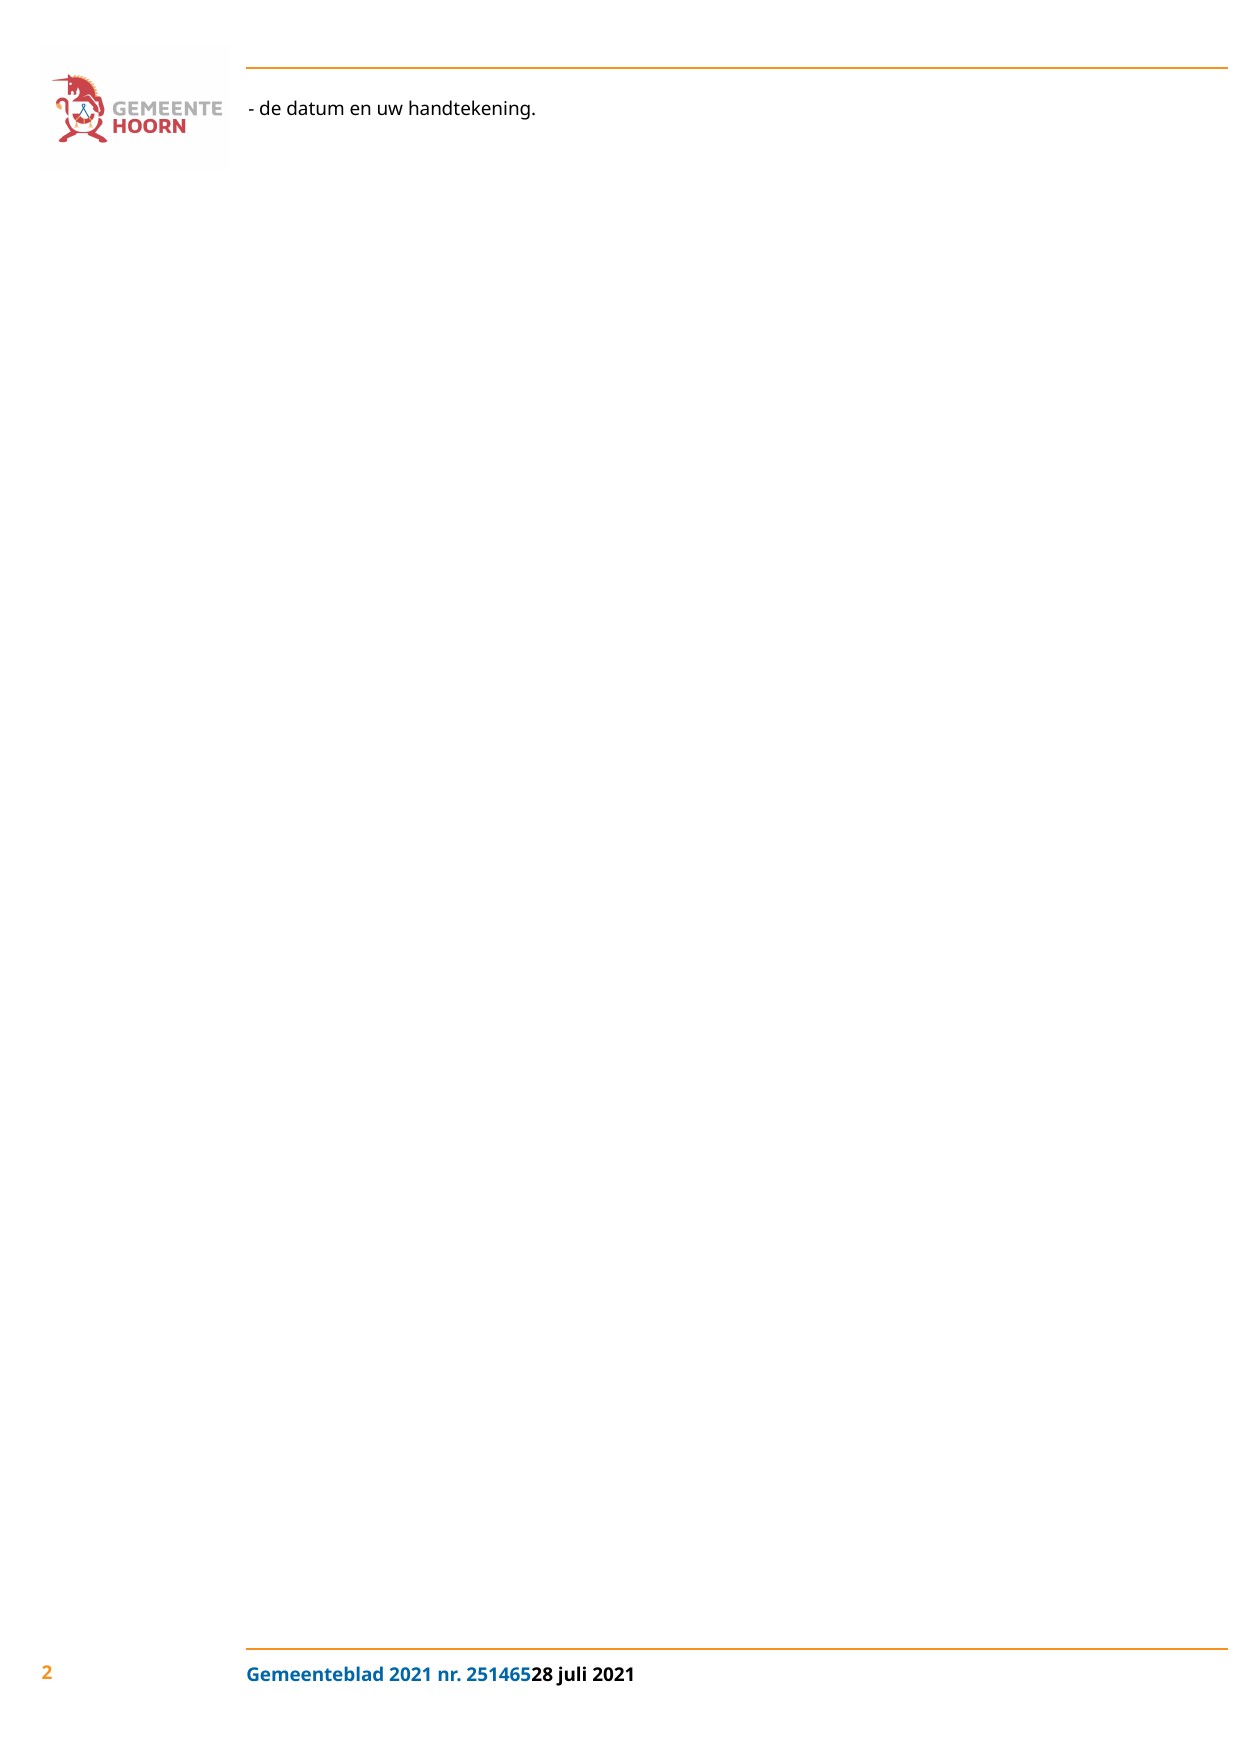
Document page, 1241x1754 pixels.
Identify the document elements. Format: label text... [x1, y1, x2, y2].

picture [41, 47, 231, 172]
text - de datum en uw handtekening. [248, 95, 1152, 121]
